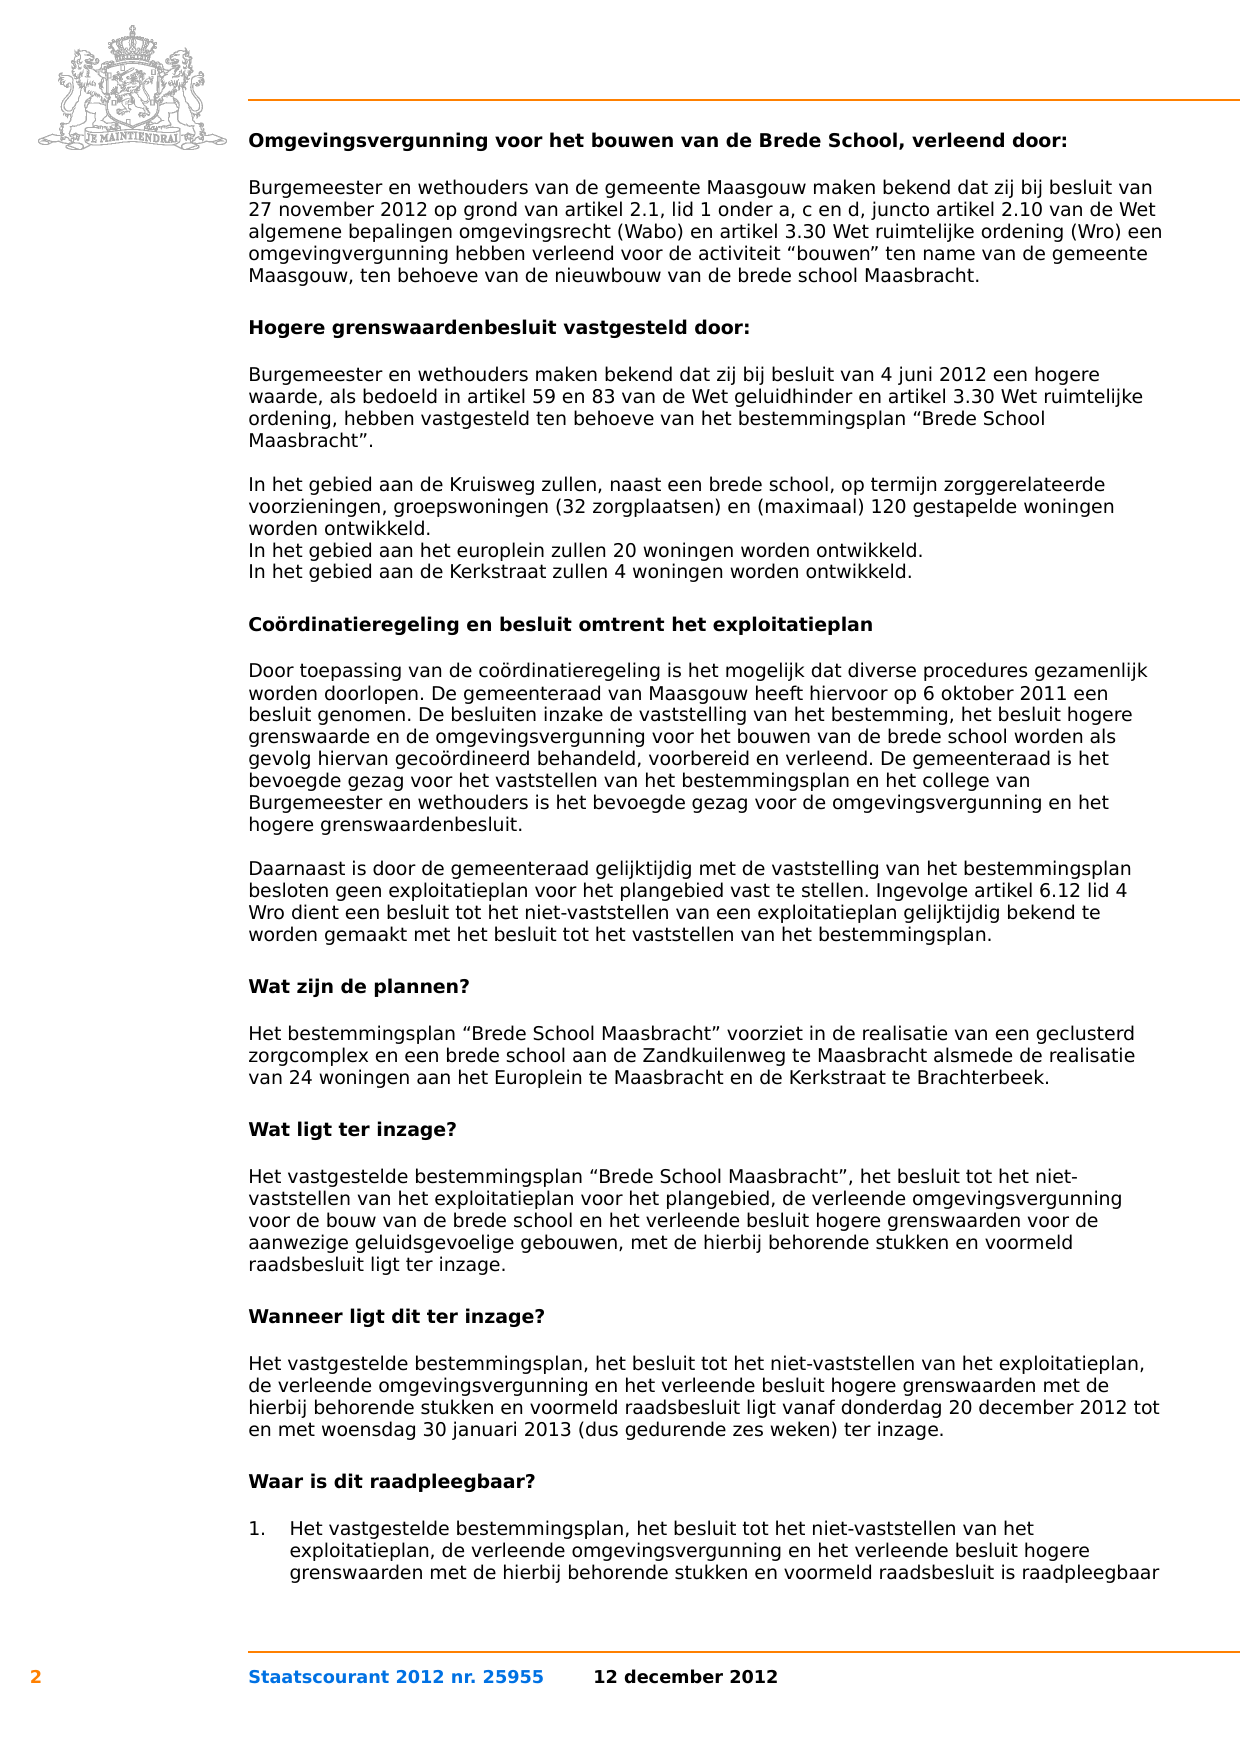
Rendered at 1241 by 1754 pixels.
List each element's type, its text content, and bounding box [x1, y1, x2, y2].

text Het vastgestelde bestemmingsplan “Brede School Maasbracht”, het besluit tot het niet-vaststellen van het exploitatieplan voor het plangebied, de verleende omgevingsvergunning voor de bouw van de brede school en het verleende besluit hogere grenswaarden voor de aanwezige geluidsgevoelige gebouwen, met de hierbij behorende stukken en voormeld raadsbesluit ligt ter inzage. [248, 1166, 1163, 1276]
text In het gebied aan de Kerkstraat zullen 4 woningen worden ontwikkeld. [248, 561, 1163, 583]
text Het vastgestelde bestemmingsplan, het besluit tot het niet-vaststellen van het exploitatieplan, de verleende omgevingsvergunning en het verleende besluit hogere grenswaarden met de hierbij behorende stukken en voormeld raadsbesluit ligt vanaf donderdag 20 december 2012 tot en met woensdag 30 januari 2013 (dus gedurende zes weken) ter inzage. [248, 1353, 1163, 1441]
text Het bestemmingsplan “Brede School Maasbracht” voorziet in de realisatie van een geclusterd zorgcomplex en een brede school aan de Zandkuilenweg te Maasbracht alsmede de realisatie van 24 woningen aan het Europlein te Maasbracht en de Kerkstraat te Brachterbeek. [248, 1023, 1163, 1089]
text Burgemeester en wethouders maken bekend dat zij bij besluit van 4 juni 2012 een hogere waarde, als bedoeld in artikel 59 en 83 van de Wet geluidhinder en artikel 3.30 Wet ruimtelijke ordening, hebben vastgesteld ten behoeve van het bestemmingsplan “Brede School Maasbracht”. [248, 364, 1163, 452]
subtitle Hogere grenswaardenbesluit vastgesteld door: [248, 317, 1163, 339]
subtitle Wanneer ligt dit ter inzage? [248, 1306, 1163, 1328]
text In het gebied aan de Kruisweg zullen, naast een brede school, op termijn zorggerelateerde voorzieningen, groepswoningen (32 zorgplaatsen) en (maximaal) 120 gestapelde woningen worden ontwikkeld. [248, 473, 1163, 539]
text In het gebied aan het europlein zullen 20 woningen worden ontwikkeld. [248, 539, 1163, 561]
text 1. Het vastgestelde bestemmingsplan, het besluit tot het niet-vaststellen van het exploitatieplan, de verleende omgevingsvergunning en het verleende besluit hogere grenswaarden met de hierbij behorende stukken en voormeld raadsbesluit is raadpleegbaar [248, 1518, 1163, 1584]
text Door toepassing van de coördinatieregeling is het mogelijk dat diverse procedures gezamenlijk worden doorlopen. De gemeenteraad van Maasgouw heeft hiervoor op 6 oktober 2011 een besluit genomen. De besluiten inzake de vaststelling van het bestemming, het besluit hogere grenswaarde en de omgevingsvergunning voor het bouwen van de brede school worden als gevolg hiervan gecoördineerd behandeld, voorbereid en verleend. De gemeenteraad is het bevoegde gezag voor het vaststellen van het bestemmingsplan en het college van Burgemeester en wethouders is het bevoegde gezag voor de omgevingsvergunning en het hogere grenswaardenbesluit. [248, 660, 1163, 836]
subtitle Coördinatieregeling en besluit omtrent het exploitatieplan [248, 613, 1163, 635]
subtitle Wat ligt ter inzage? [248, 1119, 1163, 1141]
subtitle Waar is dit raadpleegbaar? [248, 1471, 1163, 1493]
subtitle Omgevingsvergunning voor het bouwen van de Brede School, verleend door: [248, 130, 1163, 152]
text Burgemeester en wethouders van de gemeente Maasgouw maken bekend dat zij bij besluit van 27 november 2012 op grond van artikel 2.1, lid 1 onder a, c en d, juncto artikel 2.10 van de Wet algemene bepalingen omgevingsrecht (Wabo) en artikel 3.30 Wet ruimtelijke ordening (Wro) een omgevingvergunning hebben verleend voor de activiteit “bouwen” ten name van de gemeente Maasgouw, ten behoeve van de nieuwbouw van de brede school Maasbracht. [248, 177, 1163, 287]
subtitle Wat zijn de plannen? [248, 976, 1163, 998]
picture [38, 25, 227, 150]
text Daarnaast is door de gemeenteraad gelijktijdig met de vaststelling van het bestemmingsplan besloten geen exploitatieplan voor het plangebied vast te stellen. Ingevolge artikel 6.12 lid 4 Wro dient een besluit tot het niet-vaststellen van een exploitatieplan gelijktijdig bekend te worden gemaakt met het besluit tot het vaststellen van het bestemmingsplan. [248, 858, 1163, 946]
